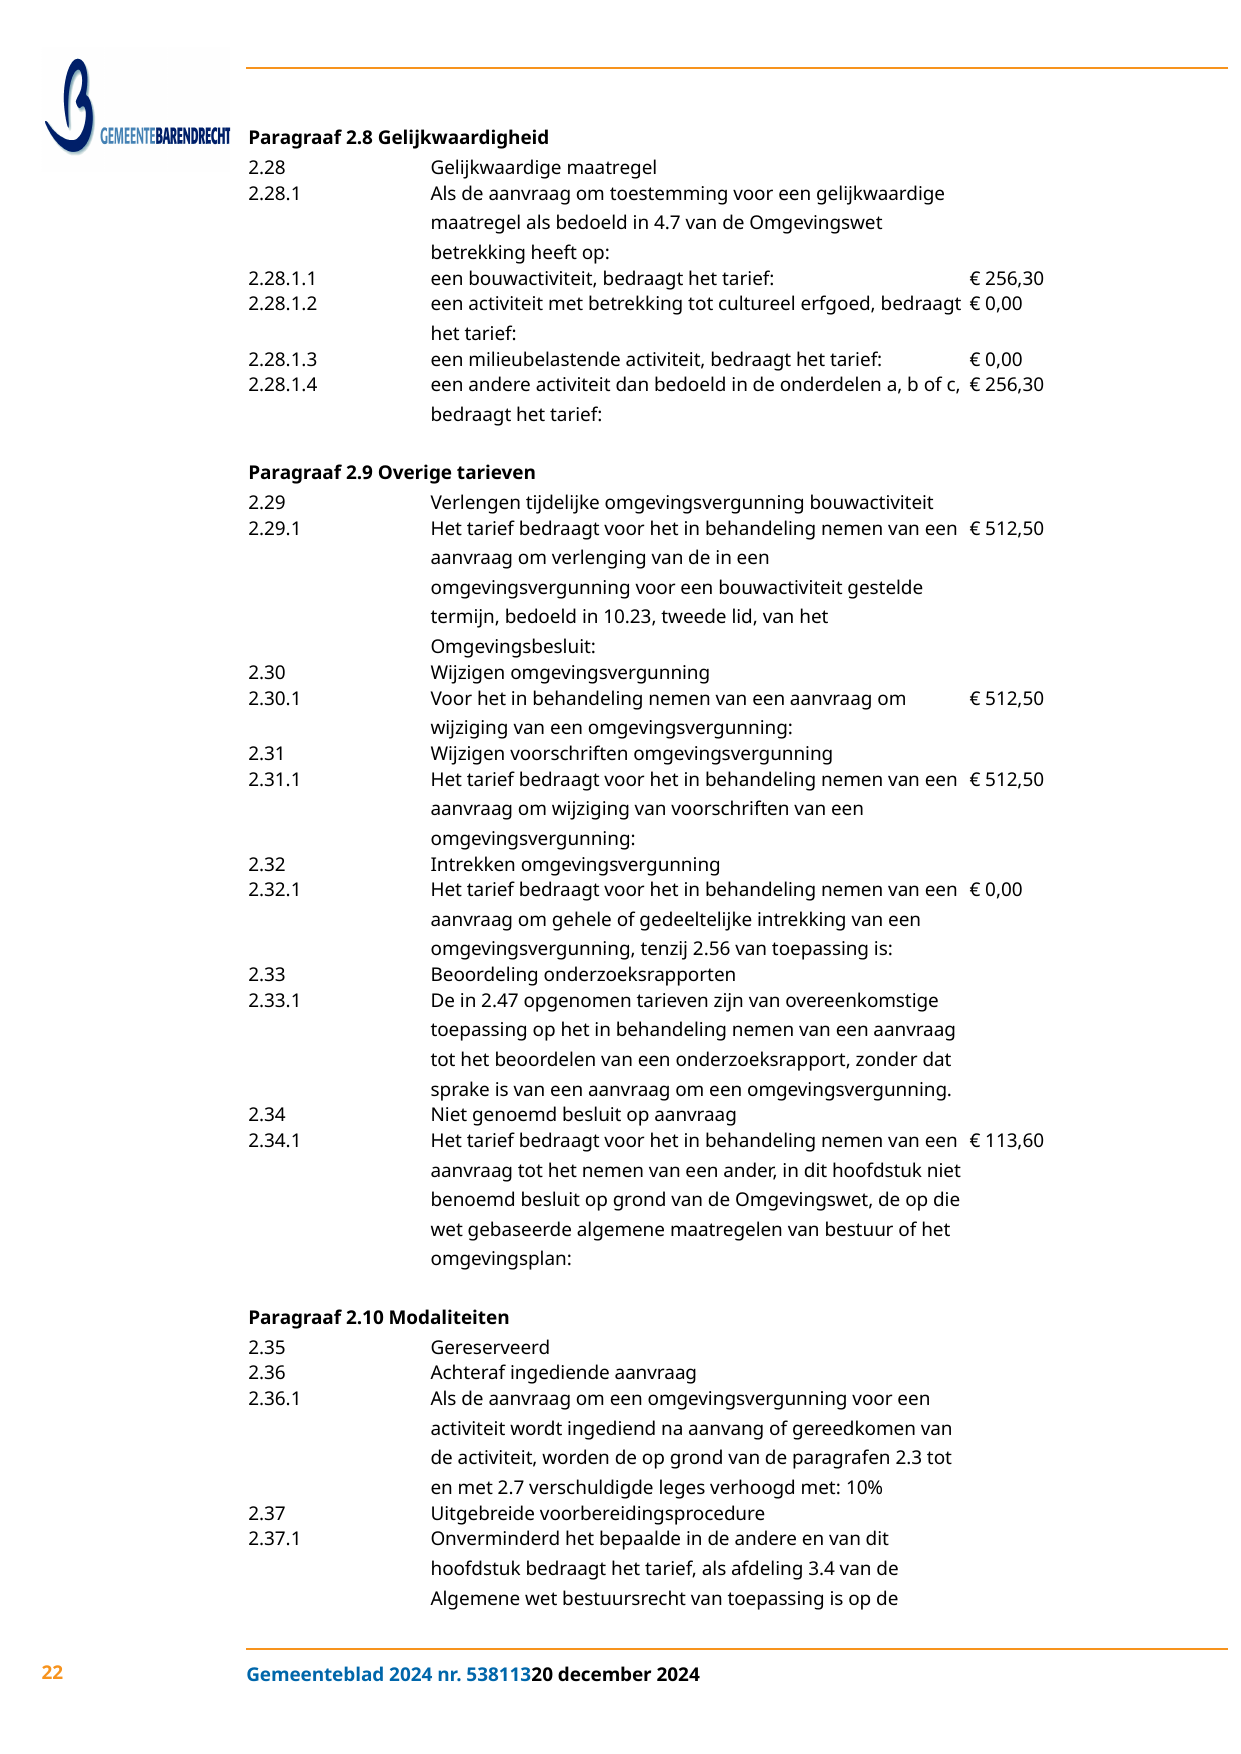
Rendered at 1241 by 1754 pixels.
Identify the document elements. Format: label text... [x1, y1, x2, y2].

table_cell Het tarief bedraagt voor het in behandeling nemen van een aanvraag om verlenging van de in een omgevingsvergunning voor een bouwactiviteit gestelde termijn, bedoeld in 10.23, tweede lid, van het Omgevingsbesluit: [430, 515, 969, 659]
table_cell [969, 851, 1152, 876]
table_cell [969, 1526, 1152, 1610]
table_cell 2.37.1 [248, 1526, 430, 1610]
table_cell 2.31 [248, 740, 430, 766]
table_cell 2.29.1 [248, 515, 430, 659]
table_cell [969, 987, 1152, 1102]
table_cell 2.37 [248, 1500, 430, 1526]
table_cell een milieubelastende activiteit, bedraagt het tarief: [430, 346, 969, 371]
table_cell [969, 659, 1152, 685]
text Paragraaf 2.8 Gelijkwaardigheid [248, 124, 1152, 150]
table_cell Het tarief bedraagt voor het in behandeling nemen van een aanvraag om wijziging van voorschriften van een omgevingsvergunning: [430, 766, 969, 851]
table_cell € 512,50 [969, 766, 1152, 851]
table_cell [969, 961, 1152, 987]
table_cell € 113,60 [969, 1127, 1152, 1271]
table_header Gereserveerd [430, 1334, 969, 1359]
table_cell Intrekken omgevingsvergunning [430, 851, 969, 876]
table_cell 2.31.1 [248, 766, 430, 851]
table_cell Achteraf ingediende aanvraag [430, 1360, 969, 1385]
table_cell € 512,50 [969, 515, 1152, 659]
table_cell 2.28.1.1 [248, 265, 430, 290]
table_cell Het tarief bedraagt voor het in behandeling nemen van een aanvraag om gehele of gedeeltelijke intrekking van een omgevingsvergunning, tenzij 2.56 van toepassing is: [430, 876, 969, 961]
table_header Verlengen tijdelijke omgevingsvergunning bouwactiviteit [430, 489, 969, 515]
table_cell 2.36.1 [248, 1385, 430, 1500]
table_cell 2.32.1 [248, 876, 430, 961]
table_cell De in 2.47 opgenomen tarieven zijn van overeenkomstige toepassing op het in behandeling nemen van een aanvraag tot het beoordelen van een onderzoeksrapport, zonder dat sprake is van een aanvraag om een omgevingsvergunning. [430, 987, 969, 1102]
table_header 2.29 [248, 489, 430, 515]
table_cell 2.30 [248, 659, 430, 685]
table_header [969, 154, 1152, 180]
table_cell 2.28.1 [248, 180, 430, 265]
table_cell € 0,00 [969, 876, 1152, 961]
table_cell € 256,30 [969, 265, 1152, 290]
table_cell 2.36 [248, 1360, 430, 1385]
table_cell Beoordeling onderzoeksrapporten [430, 961, 969, 987]
table_cell 2.28.1.3 [248, 346, 430, 371]
table_cell € 0,00 [969, 290, 1152, 346]
table_cell Onverminderd het bepaalde in de andere en van dit hoofdstuk bedraagt het tarief, als afdeling 3.4 van de Algemene wet bestuursrecht van toepassing is op de [430, 1526, 969, 1610]
table_cell Het tarief bedraagt voor het in behandeling nemen van een aanvraag tot het nemen van een ander, in dit hoofdstuk niet benoemd besluit op grond van de Omgevingswet, de op die wet gebaseerde algemene maatregelen van bestuur of het omgevingsplan: [430, 1127, 969, 1271]
table_cell € 512,50 [969, 685, 1152, 740]
table_cell 2.33.1 [248, 987, 430, 1102]
table_cell [969, 1500, 1152, 1526]
table_cell Als de aanvraag om een omgevingsvergunning voor een activiteit wordt ingediend na aanvang of gereedkomen van de activiteit, worden de op grond van de paragrafen 2.3 tot en met 2.7 verschuldigde leges verhoogd met: 10% [430, 1385, 969, 1500]
table_cell Uitgebreide voorbereidingsprocedure [430, 1500, 969, 1526]
table_cell Wijzigen voorschriften omgevingsvergunning [430, 740, 969, 766]
table_cell een activiteit met betrekking tot cultureel erfgoed, bedraagt het tarief: [430, 290, 969, 346]
table_cell Niet genoemd besluit op aanvraag [430, 1102, 969, 1127]
table_cell 2.28.1.2 [248, 290, 430, 346]
text Paragraaf 2.9 Overige tarieven [248, 459, 1152, 485]
table_cell een bouwactiviteit, bedraagt het tarief: [430, 265, 969, 290]
table_cell Wijzigen omgevingsvergunning [430, 659, 969, 685]
table_cell een andere activiteit dan bedoeld in de onderdelen a, b of c, bedraagt het tarief: [430, 371, 969, 427]
table_cell 2.34.1 [248, 1127, 430, 1271]
table_cell € 256,30 [969, 371, 1152, 427]
table_header 2.28 [248, 154, 430, 180]
table_header Gelijkwaardige maatregel [430, 154, 969, 180]
text Paragraaf 2.10 Modaliteiten [248, 1304, 1152, 1330]
table_header 2.35 [248, 1334, 430, 1359]
table_header [969, 1334, 1152, 1359]
table_cell Als de aanvraag om toestemming voor een gelijkwaardige maatregel als bedoeld in 4.7 van de Omgevingswet betrekking heeft op: [430, 180, 969, 265]
table_cell [969, 180, 1152, 265]
table_cell [969, 1385, 1152, 1500]
table_cell 2.28.1.4 [248, 371, 430, 427]
table_cell 2.33 [248, 961, 430, 987]
table_cell € 0,00 [969, 346, 1152, 371]
table_cell 2.32 [248, 851, 430, 876]
picture [41, 47, 231, 172]
table_header [969, 489, 1152, 515]
table_cell Voor het in behandeling nemen van een aanvraag om wijziging van een omgevingsvergunning: [430, 685, 969, 740]
table_cell [969, 1102, 1152, 1127]
table_cell 2.30.1 [248, 685, 430, 740]
table_cell [969, 1360, 1152, 1385]
table_cell 2.34 [248, 1102, 430, 1127]
table_cell [969, 740, 1152, 766]
